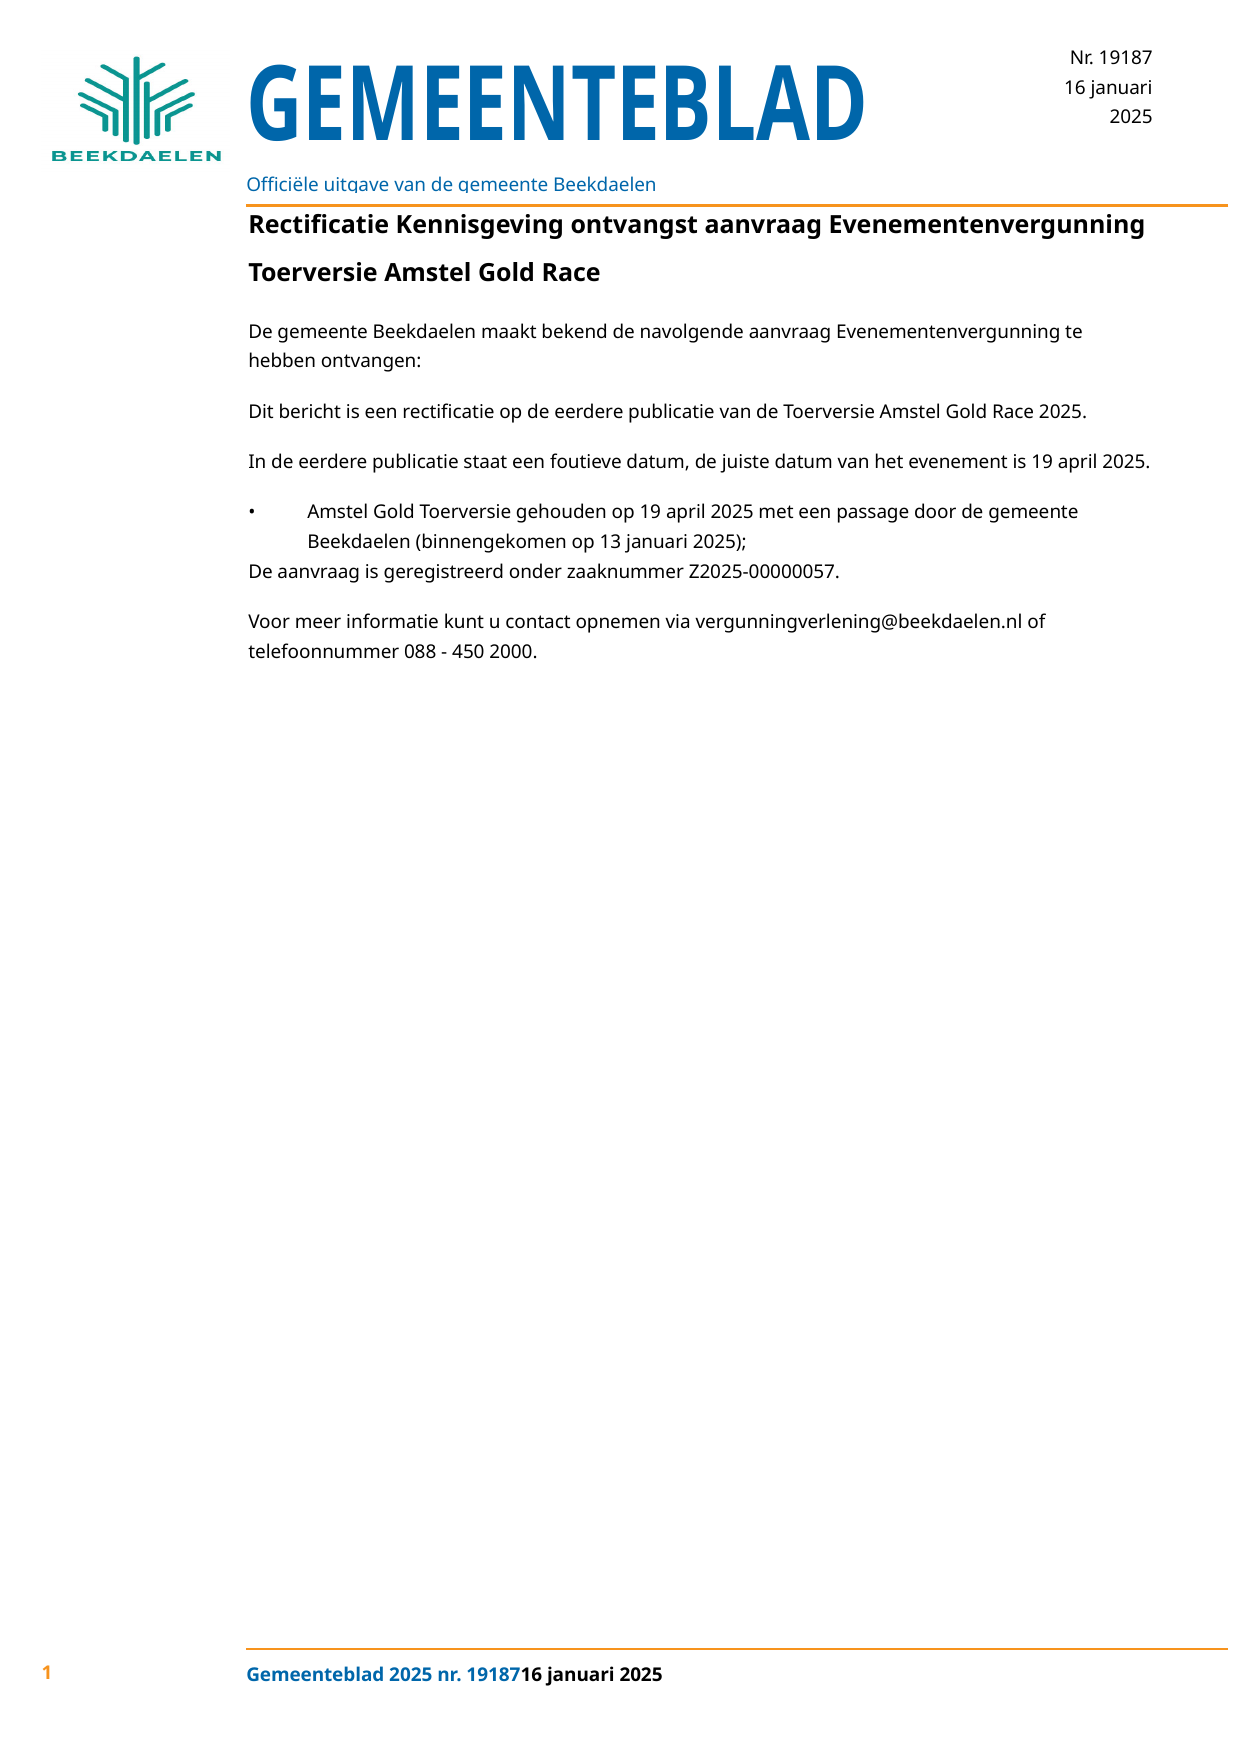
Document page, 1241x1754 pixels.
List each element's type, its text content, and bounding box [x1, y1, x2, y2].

list Amstel Gold Toerversie gehouden op 19 april 2025 met een passage door de gemeente Beekdaelen (binnengekomen op 13 januari 2025); [248, 499, 1152, 554]
picture [41, 47, 231, 172]
text In de eerdere publicatie staat een foutieve datum, de juiste datum van het evenement is 19 april 2025. [248, 448, 1152, 474]
text Rectificatie Kennisgeving ontvangst aanvraag Evenementenvergunning Toerversie Amstel Gold Race [248, 207, 1152, 288]
text Voor meer informatie kunt u contact opnemen via vergunningverlening@beekdaelen.nl of telefoonnummer 088 - 450 2000. [248, 608, 1152, 664]
text De aanvraag is geregistreerd onder zaaknummer Z2025-00000057. [248, 558, 1152, 584]
text De gemeente Beekdaelen maakt bekend de navolgende aanvraag Evenementenvergunning te hebben ontvangen: [248, 318, 1152, 373]
text Dit bericht is een rectificatie op de eerdere publicatie van de Toerversie Amstel Gold Race 2025. [248, 398, 1152, 424]
